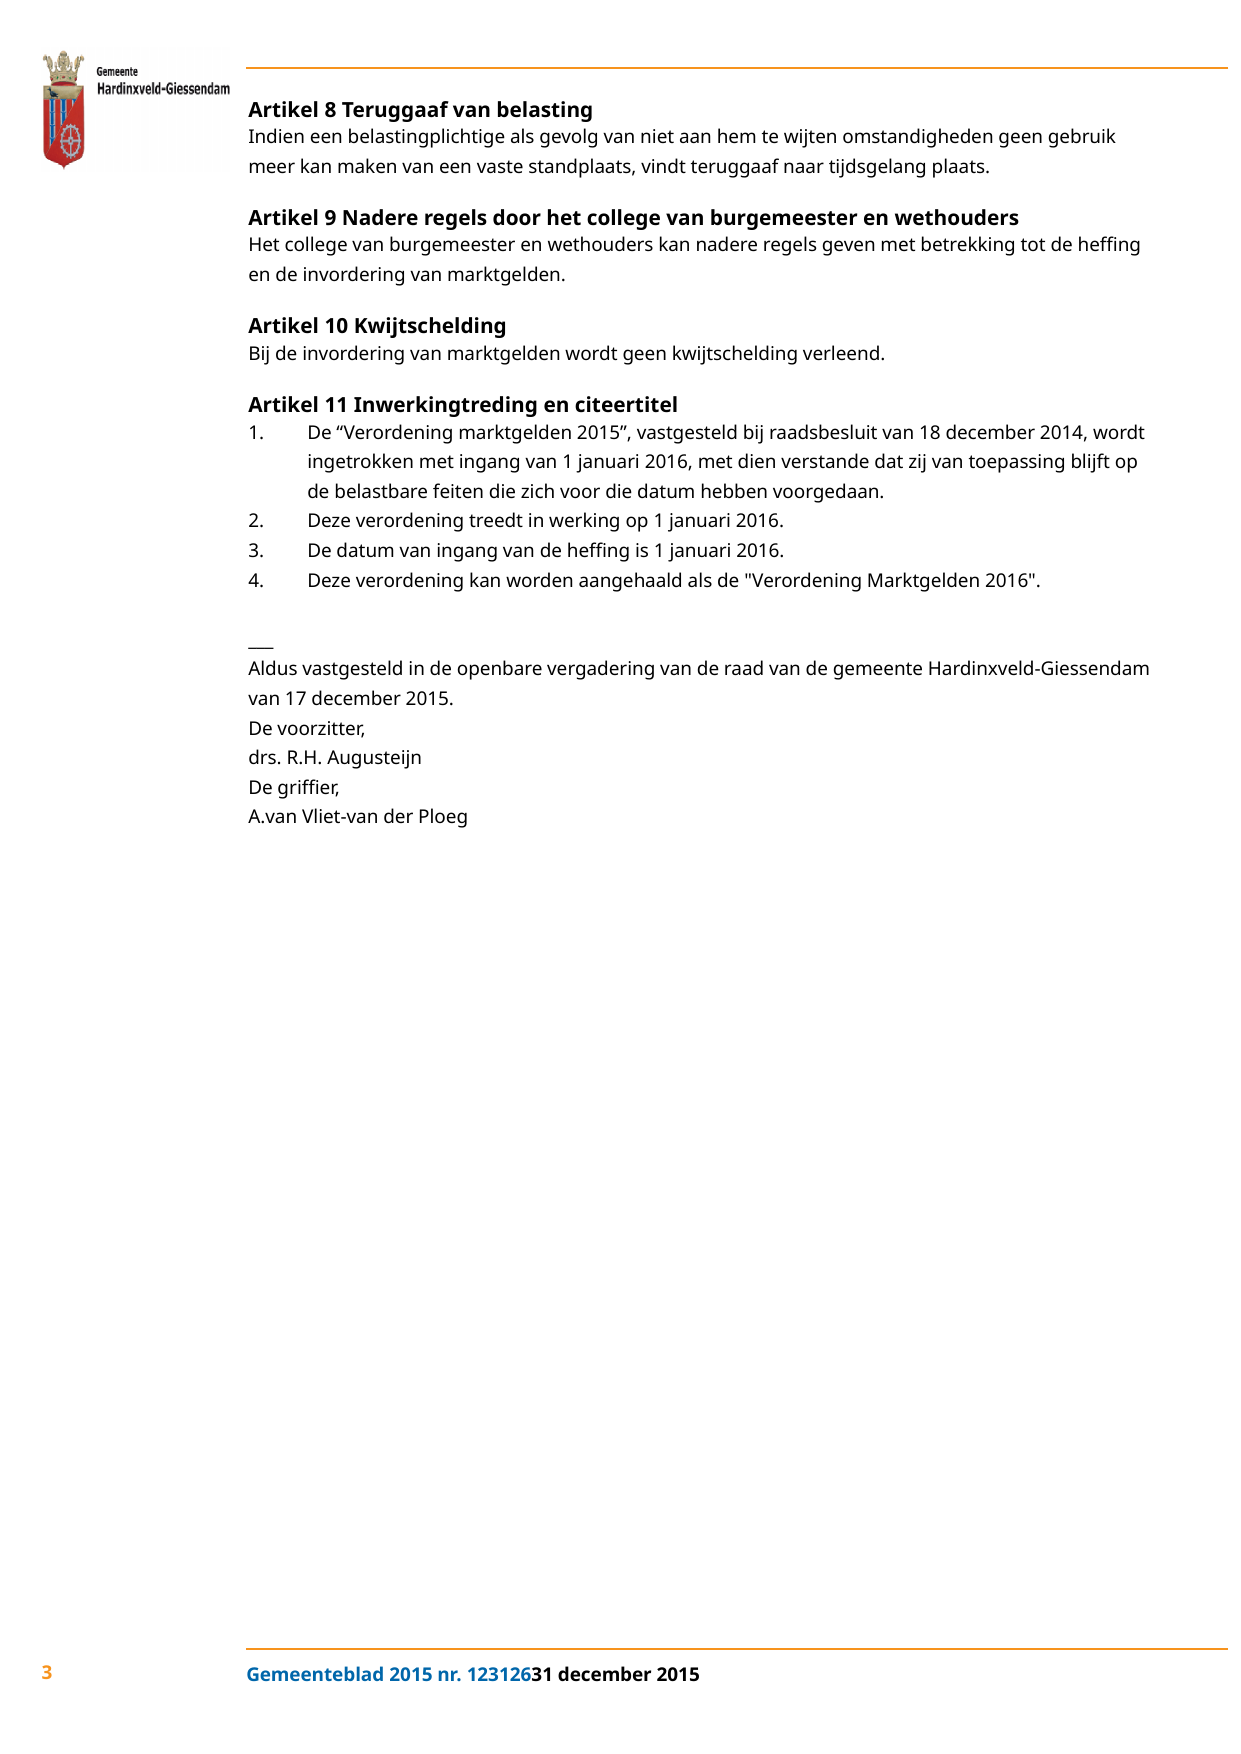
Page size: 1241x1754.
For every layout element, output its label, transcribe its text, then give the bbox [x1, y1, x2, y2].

picture [41, 47, 231, 172]
text Artikel 11 Inwerkingtreding en citeertitel [248, 391, 1152, 419]
text Artikel 9 Nadere regels door het college van burgemeester en wethouders [248, 203, 1152, 232]
text De voorzitter, [248, 715, 1152, 741]
text Bij de invordering van marktgelden wordt geen kwijtschelding verleend. [248, 340, 1152, 366]
list De “Verordening marktgelden 2015”, vastgesteld bij raadsbesluit van 18 december 2014, wordt ingetrokken met ingang van 1 januari 2016, met dien verstande dat zij van toepassing blijft op de belastbare feiten die zich voor die datum hebben voorgedaan. [248, 419, 1152, 504]
text Artikel 10 Kwijtschelding [248, 312, 1152, 340]
text ___ [248, 626, 1152, 652]
text Indien een belastingplichtige als gevolg van niet aan hem te wijten omstandigheden geen gebruik meer kan maken van een vaste standplaats, vindt teruggaaf naar tijdsgelang plaats. [248, 123, 1152, 178]
text Artikel 8 Teruggaaf van belasting [248, 95, 1152, 123]
text Het college van burgemeester en wethouders kan nadere regels geven met betrekking tot de heffing en de invordering van marktgelden. [248, 232, 1152, 287]
text De griffier, [248, 774, 1152, 800]
list De datum van ingang van de heffing is 1 januari 2016. [248, 537, 1152, 563]
list Deze verordening kan worden aangehaald als de "Verordening Marktgelden 2016". [248, 567, 1152, 593]
text drs. R.H. Augusteijn [248, 744, 1152, 770]
text A.van Vliet-van der Ploeg [248, 803, 1152, 829]
list Deze verordening treedt in werking op 1 januari 2016. [248, 508, 1152, 533]
text Aldus vastgesteld in de openbare vergadering van de raad van de gemeente Hardinxveld-Giessendam van 17 december 2015. [248, 656, 1152, 711]
